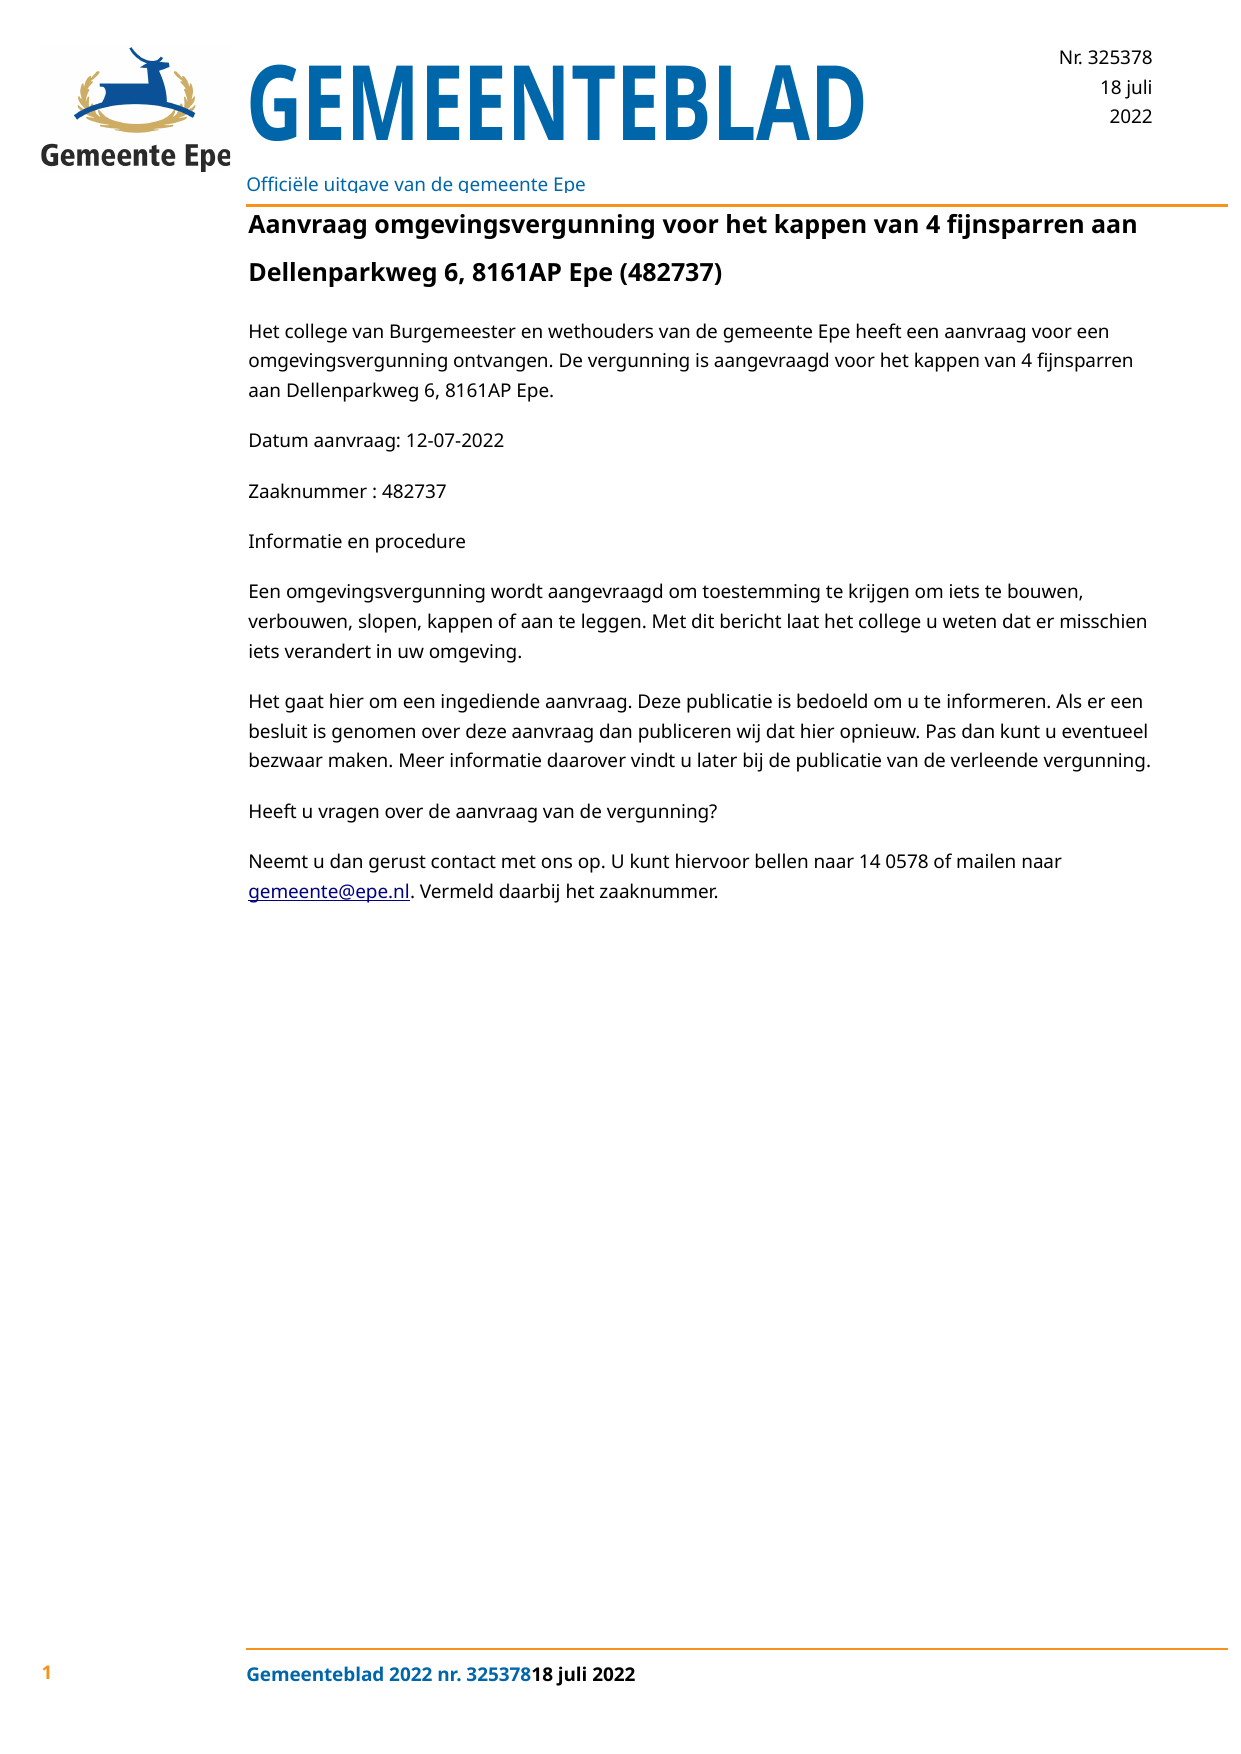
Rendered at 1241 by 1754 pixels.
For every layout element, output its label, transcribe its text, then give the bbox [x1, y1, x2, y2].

text Datum aanvraag: 12-07-2022 [248, 427, 1152, 453]
picture [41, 47, 231, 172]
text Een omgevingsvergunning wordt aangevraagd om toestemming te krijgen om iets te bouwen, verbouwen, slopen, kappen of aan te leggen. Met dit bericht laat het college u weten dat er misschien iets verandert in uw omgeving. [248, 579, 1152, 664]
text Neemt u dan gerust contact met ons op. U kunt hiervoor bellen naar 14 0578 of mailen naar gemeente@epe.nl. Vermeld daarbij het zaaknummer. [248, 848, 1152, 904]
text Aanvraag omgevingsvergunning voor het kappen van 4 fijnsparren aan Dellenparkweg 6, 8161AP Epe (482737) [248, 207, 1152, 288]
text Zaaknummer : 482737 [248, 478, 1152, 504]
text Informatie en procedure [248, 528, 1152, 554]
text Heeft u vragen over de aanvraag van de vergunning? [248, 798, 1152, 824]
text Het gaat hier om een ingediende aanvraag. Deze publicatie is bedoeld om u te informeren. Als er een besluit is genomen over deze aanvraag dan publiceren wij dat hier opnieuw. Pas dan kunt u eventueel bezwaar maken. Meer informatie daarover vindt u later bij de publicatie van de verleende vergunning. [248, 688, 1152, 773]
text Het college van Burgemeester en wethouders van de gemeente Epe heeft een aanvraag voor een omgevingsvergunning ontvangen. De vergunning is aangevraagd voor het kappen van 4 fijnsparren aan Dellenparkweg 6, 8161AP Epe. [248, 318, 1152, 403]
